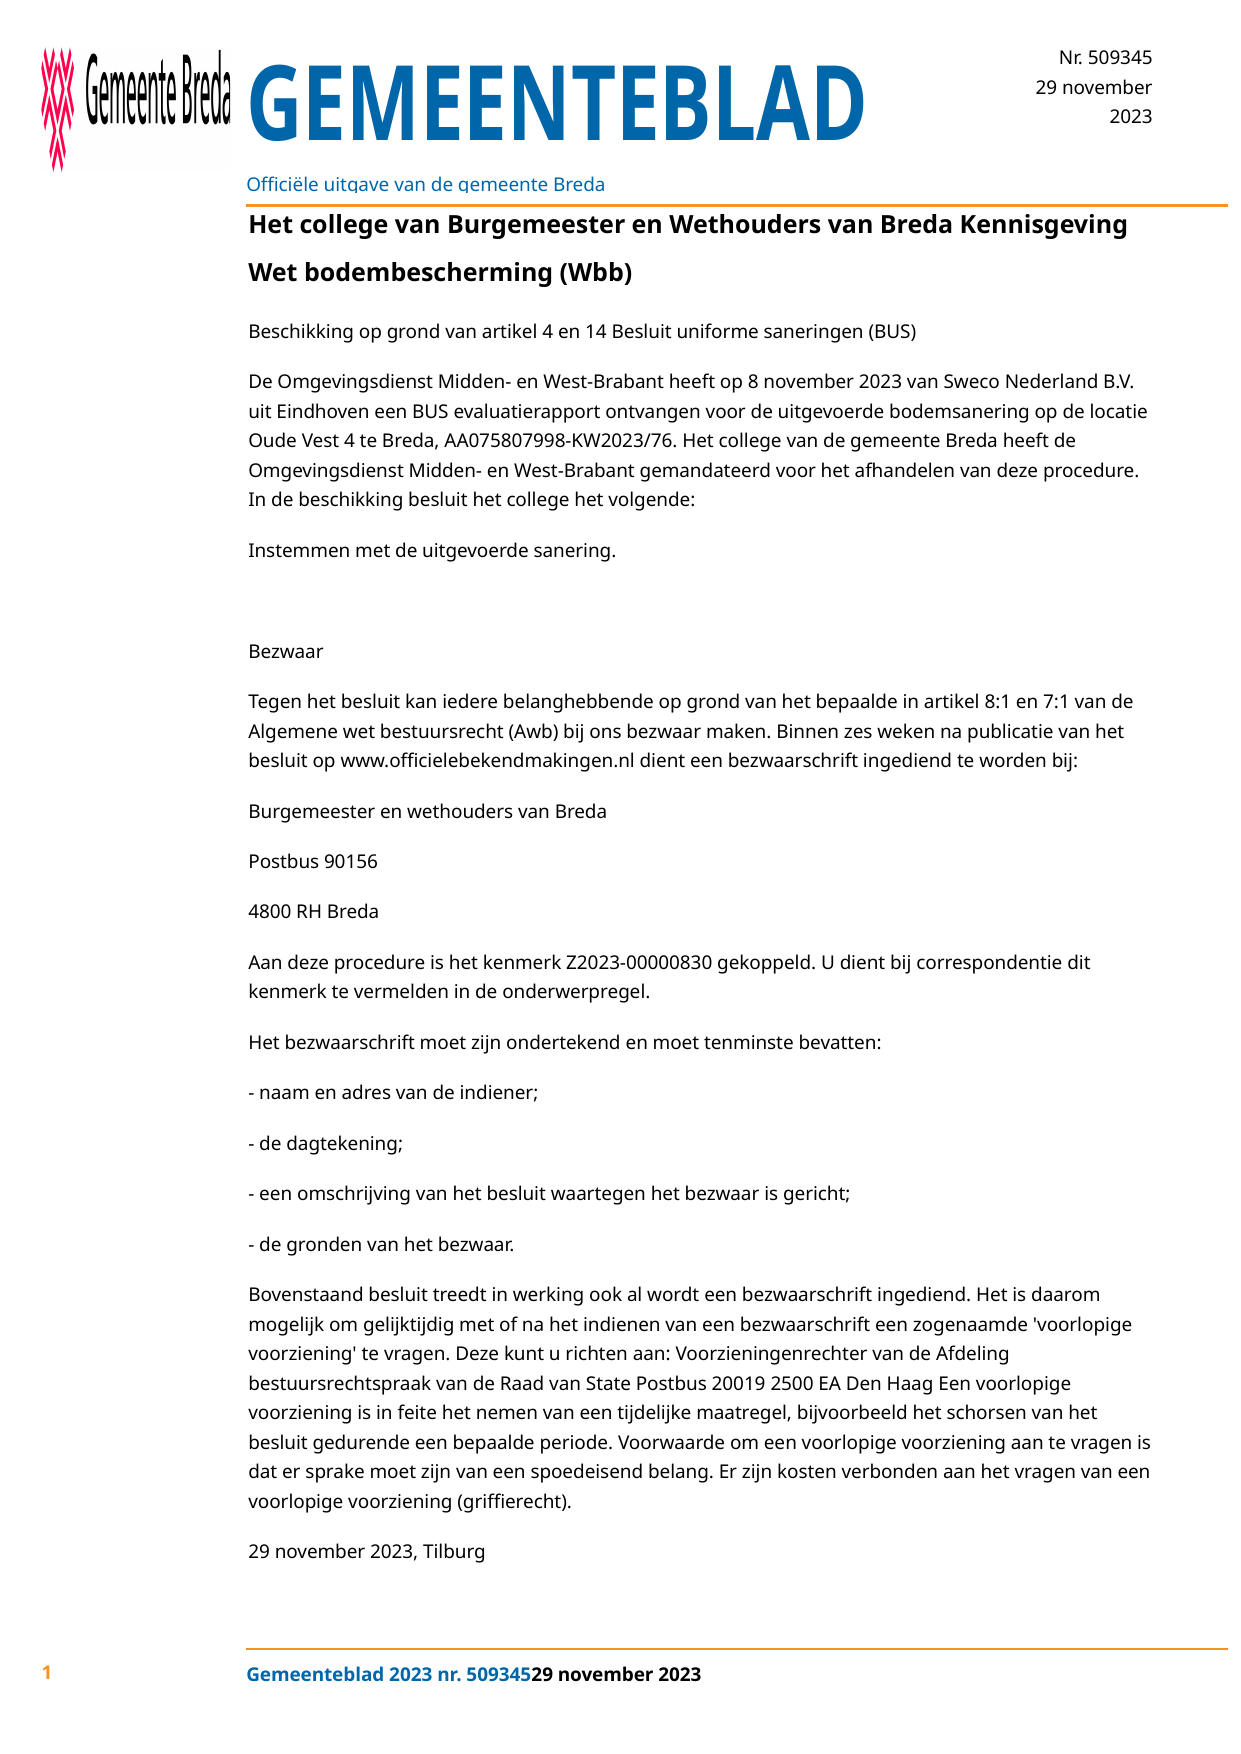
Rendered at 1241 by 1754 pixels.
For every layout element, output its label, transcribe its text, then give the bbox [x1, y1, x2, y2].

text 29 november 2023, Tilburg [248, 1539, 1152, 1564]
text Beschikking op grond van artikel 4 en 14 Besluit uniforme saneringen (BUS) [248, 318, 1152, 344]
text 4800 RH Breda [248, 899, 1152, 924]
text Het college van Burgemeester en Wethouders van Breda Kennisgeving Wet bodembescherming (Wbb) [248, 207, 1152, 288]
text - een omschrijving van het besluit waartegen het bezwaar is gericht; [248, 1180, 1152, 1206]
text Aan deze procedure is het kenmerk Z2023-00000830 gekoppeld. U dient bij correspondentie dit kenmerk te vermelden in de onderwerpregel. [248, 949, 1152, 1004]
text Tegen het besluit kan iedere belanghebbende op grond van het bepaalde in artikel 8:1 en 7:1 van de Algemene wet bestuursrecht (Awb) bij ons bezwaar maken. Binnen zes weken na publicatie van het besluit op www.officielebekendmakingen.nl dient een bezwaarschrift ingediend te worden bij: [248, 688, 1152, 773]
text De Omgevingsdienst Midden- en West-Brabant heeft op 8 november 2023 van Sweco Nederland B.V. uit Eindhoven een BUS evaluatierapport ontvangen voor de uitgevoerde bodemsanering op de locatie Oude Vest 4 te Breda, AA075807998-KW2023/76. Het college van de gemeente Breda heeft de Omgevingsdienst Midden- en West-Brabant gemandateerd voor het afhandelen van deze procedure. In de beschikking besluit het college het volgende: [248, 368, 1152, 512]
text - naam en adres van de indiener; [248, 1079, 1152, 1105]
text - de gronden van het bezwaar. [248, 1231, 1152, 1257]
text Bovenstaand besluit treedt in werking ook al wordt een bezwaarschrift ingediend. Het is daarom mogelijk om gelijktijdig met of na het indienen van een bezwaarschrift een zogenaamde 'voorlopige voorziening' te vragen. Deze kunt u richten aan: Voorzieningenrechter van de Afdeling bestuursrechtspraak van de Raad van State Postbus 20019 2500 EA Den Haag Een voorlopige voorziening is in feite het nemen van een tijdelijke maatregel, bijvoorbeeld het schorsen van het besluit gedurende een bepaalde periode. Voorwaarde om een voorlopige voorziening aan te vragen is dat er sprake moet zijn van een spoedeisend belang. Er zijn kosten verbonden aan het vragen van een voorlopige voorziening (griffierecht). [248, 1281, 1152, 1514]
text Postbus 90156 [248, 848, 1152, 874]
text Instemmen met de uitgevoerde sanering. [248, 537, 1152, 563]
text Het bezwaarschrift moet zijn ondertekend en moet tenminste bevatten: [248, 1029, 1152, 1055]
picture [41, 47, 231, 172]
text - de dagtekening; [248, 1130, 1152, 1156]
text Burgemeester en wethouders van Breda [248, 798, 1152, 824]
text Bezwaar [248, 638, 1152, 664]
